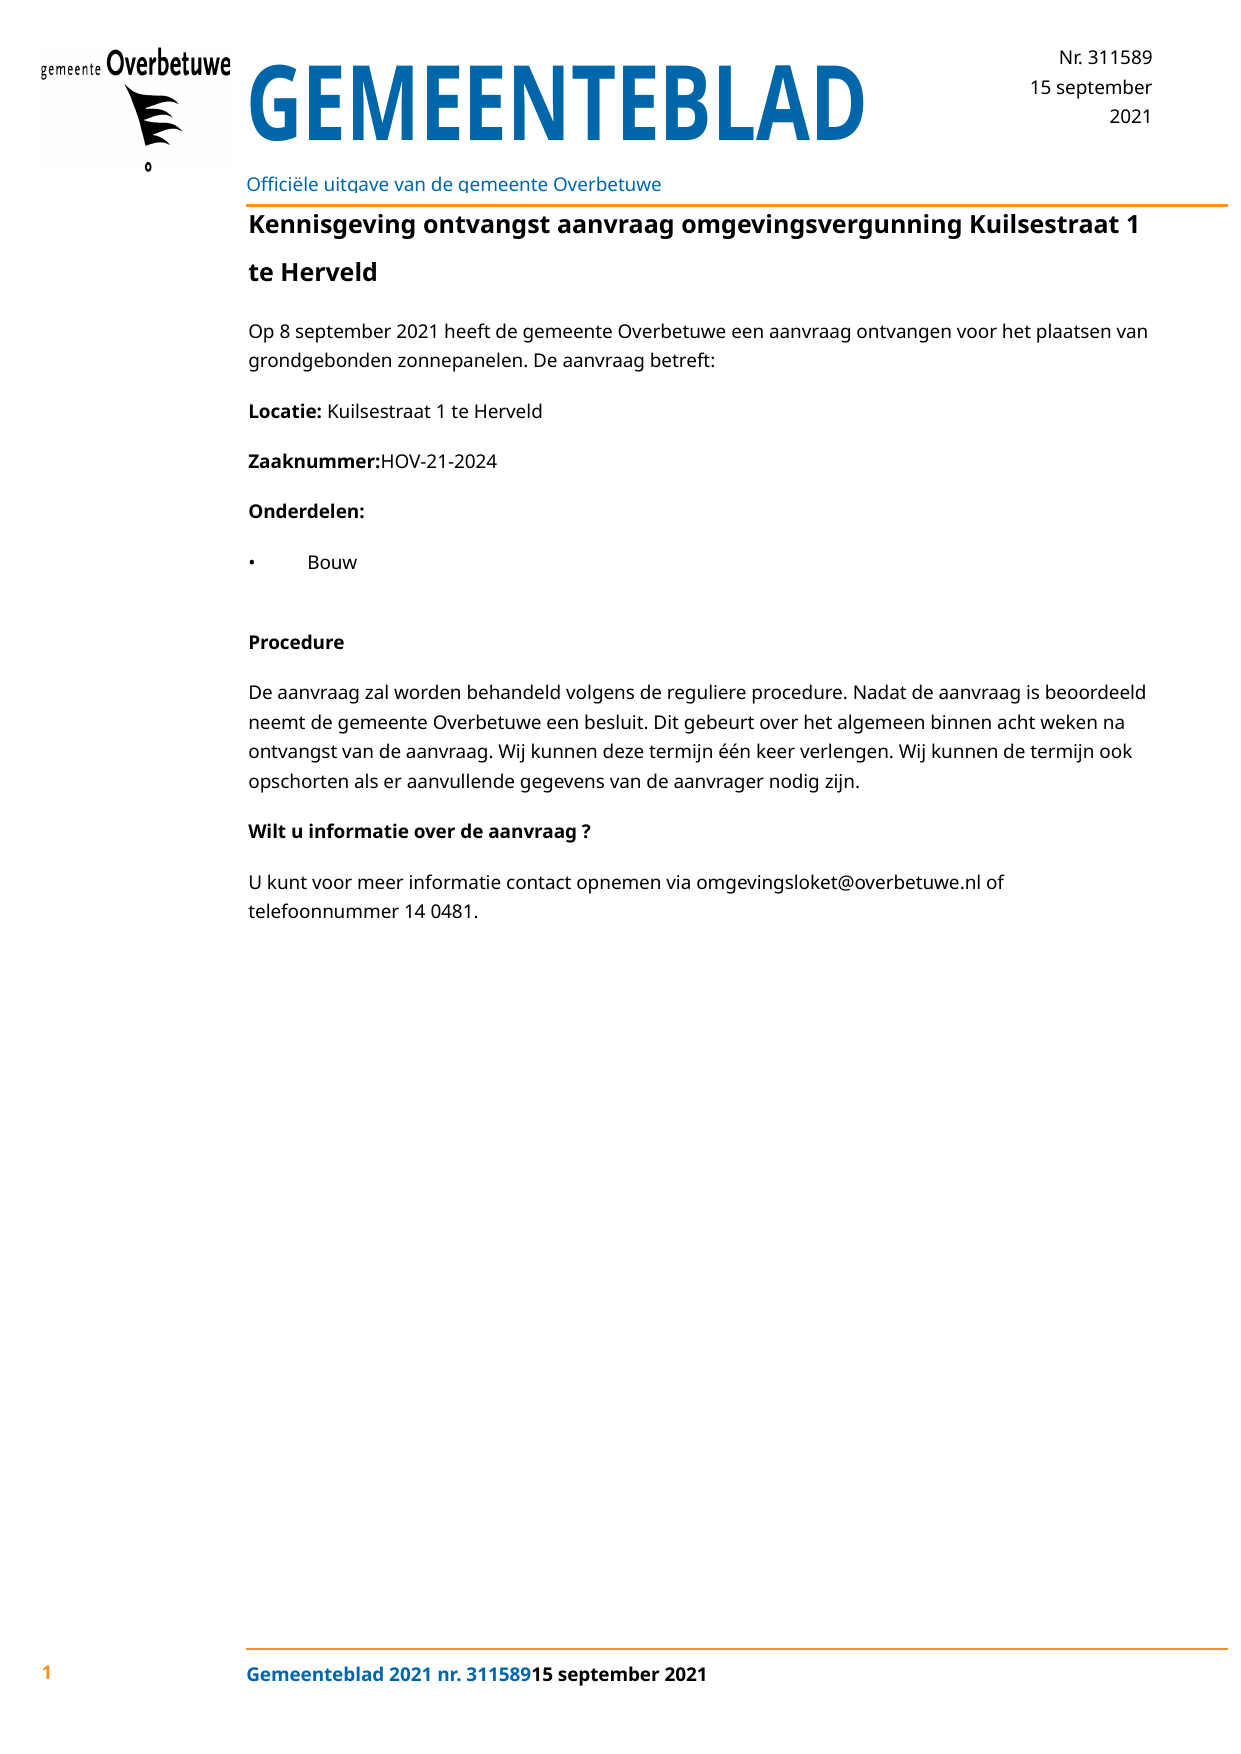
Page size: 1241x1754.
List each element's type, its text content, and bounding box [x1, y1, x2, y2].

text Kennisgeving ontvangst aanvraag omgevingsvergunning Kuilsestraat 1 te Herveld [248, 207, 1152, 288]
text Zaaknummer:HOV-21-2024 [248, 448, 1152, 474]
text U kunt voor meer informatie contact opnemen via omgevingsloket@overbetuwe.nl of telefoonnummer 14 0481. [248, 869, 1152, 924]
text De aanvraag zal worden behandeld volgens de reguliere procedure. Nadat de aanvraag is beoordeeld neemt de gemeente Overbetuwe een besluit. Dit gebeurt over het algemeen binnen acht weken na ontvangst van de aanvraag. Wij kunnen deze termijn één keer verlengen. Wij kunnen de termijn ook opschorten als er aanvullende gegevens van de aanvrager nodig zijn. [248, 679, 1152, 794]
text Wilt u informatie over de aanvraag ? [248, 819, 1152, 844]
picture [41, 47, 231, 172]
text Procedure [248, 629, 1152, 655]
text Op 8 september 2021 heeft de gemeente Overbetuwe een aanvraag ontvangen voor het plaatsen van grondgebonden zonnepanelen. De aanvraag betreft: [248, 318, 1152, 373]
text Locatie: Kuilsestraat 1 te Herveld [248, 398, 1152, 424]
list Bouw [248, 549, 1152, 575]
text Onderdelen: [248, 499, 1152, 524]
